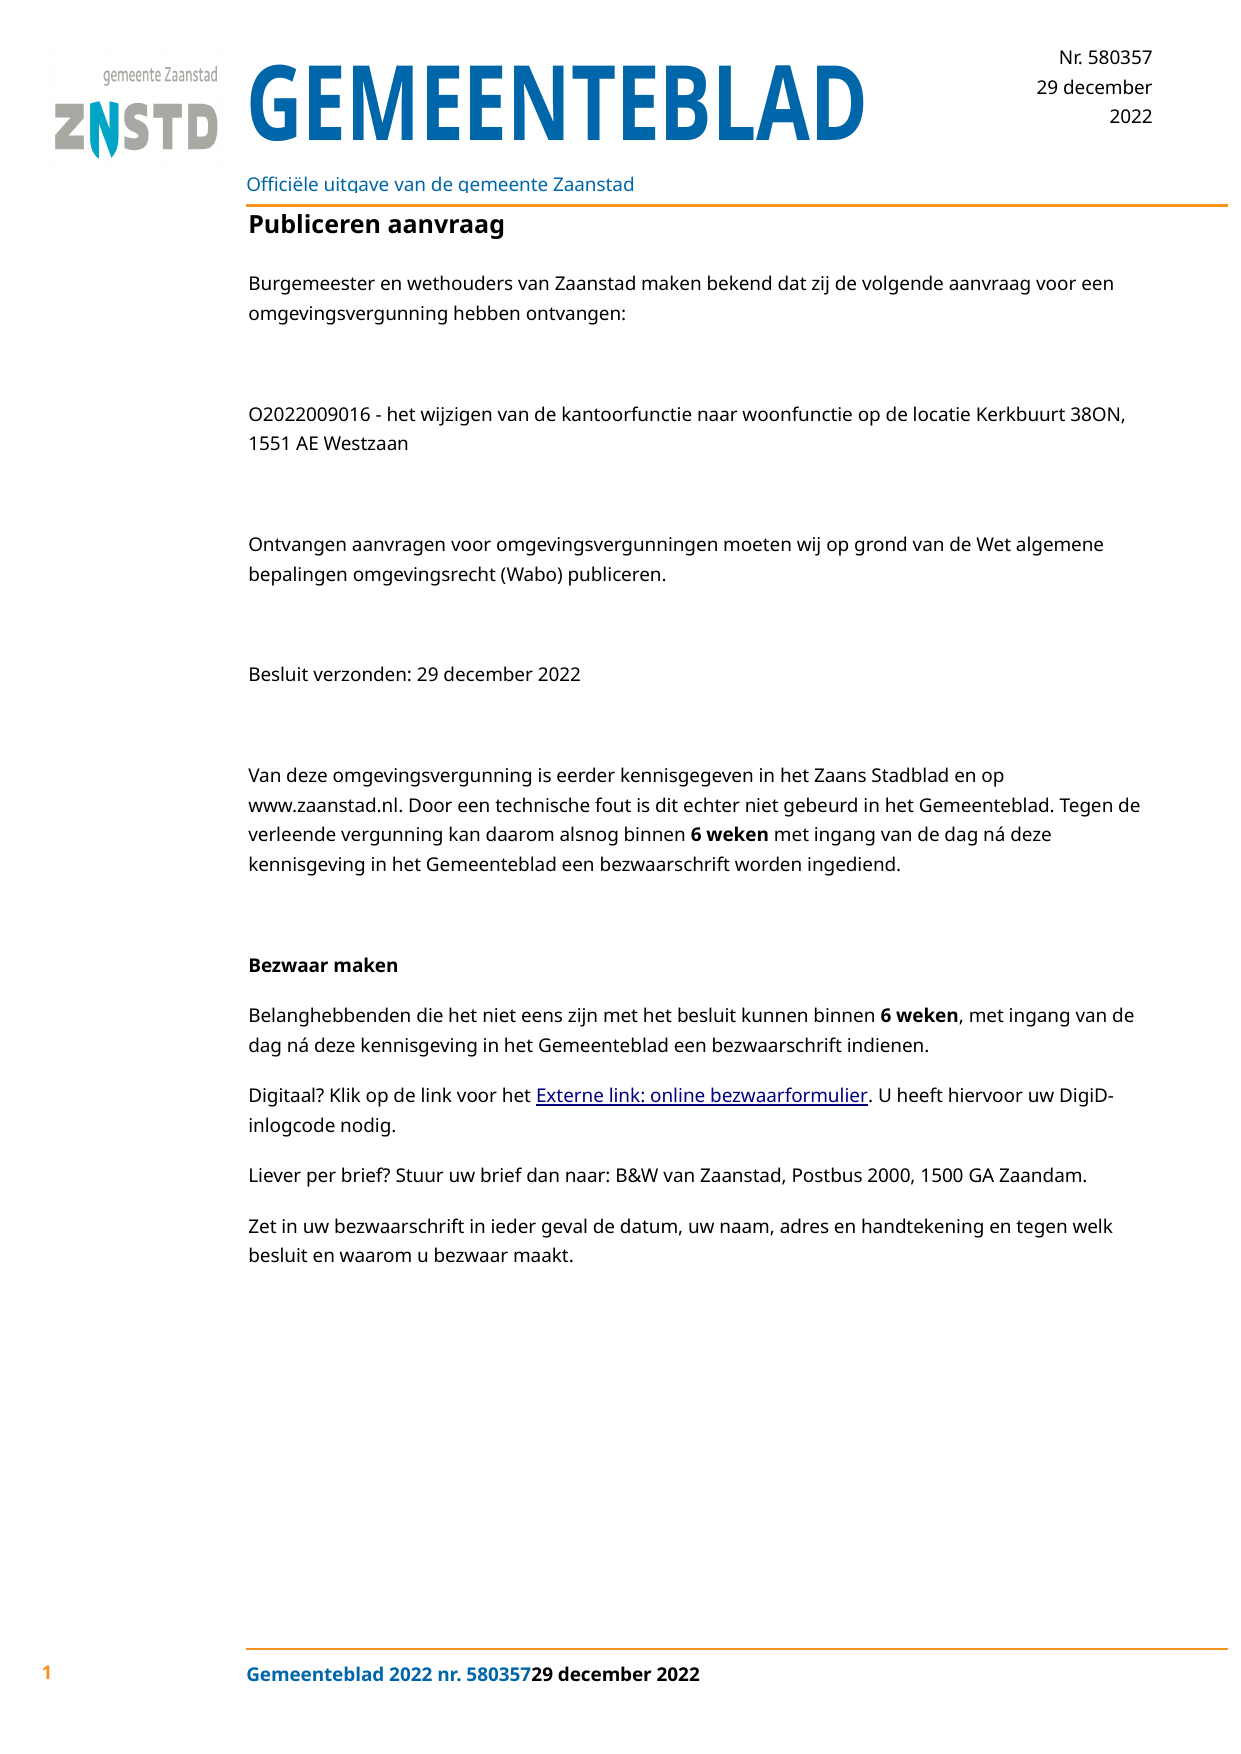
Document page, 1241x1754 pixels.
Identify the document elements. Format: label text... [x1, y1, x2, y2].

text Bezwaar maken [248, 952, 1152, 978]
text Publiceren aanvraag [248, 207, 1152, 241]
text Liever per brief? Stuur uw brief dan naar: B&W van Zaanstad, Postbus 2000, 1500 GA Zaandam. [248, 1162, 1152, 1188]
text Zet in uw bezwaarschrift in ieder geval de datum, uw naam, adres en handtekening en tegen welk besluit en waarom u bezwaar maakt. [248, 1213, 1152, 1268]
text Ontvangen aanvragen voor omgevingsvergunningen moeten wij op grond van de Wet algemene bepalingen omgevingsrecht (Wabo) publiceren. [248, 531, 1152, 586]
text Besluit verzonden: 29 december 2022 [248, 662, 1152, 687]
text Van deze omgevingsvergunning is eerder kennisgegeven in het Zaans Stadblad en op www.zaanstad.nl. Door een technische fout is dit echter niet gebeurd in het Gemeenteblad. Tegen de verleende vergunning kan daarom alsnog binnen 6 weken met ingang van de dag ná deze kennisgeving in het Gemeenteblad een bezwaarschrift worden ingediend. [248, 762, 1152, 877]
text O2022009016 - het wijzigen van de kantoorfunctie naar woonfunctie op de locatie Kerkbuurt 38ON, 1551 AE Westzaan [248, 401, 1152, 456]
picture [41, 47, 231, 172]
text Burgemeester en wethouders van Zaanstad maken bekend dat zij de volgende aanvraag voor een omgevingsvergunning hebben ontvangen: [248, 270, 1152, 326]
text Digitaal? Klik op de link voor het Externe link: online bezwaarformulier. U heeft hiervoor uw DigiD-inlogcode nodig. [248, 1082, 1152, 1138]
text Belanghebbenden die het niet eens zijn met het besluit kunnen binnen 6 weken, met ingang van de dag ná deze kennisgeving in het Gemeenteblad een bezwaarschrift indienen. [248, 1002, 1152, 1058]
